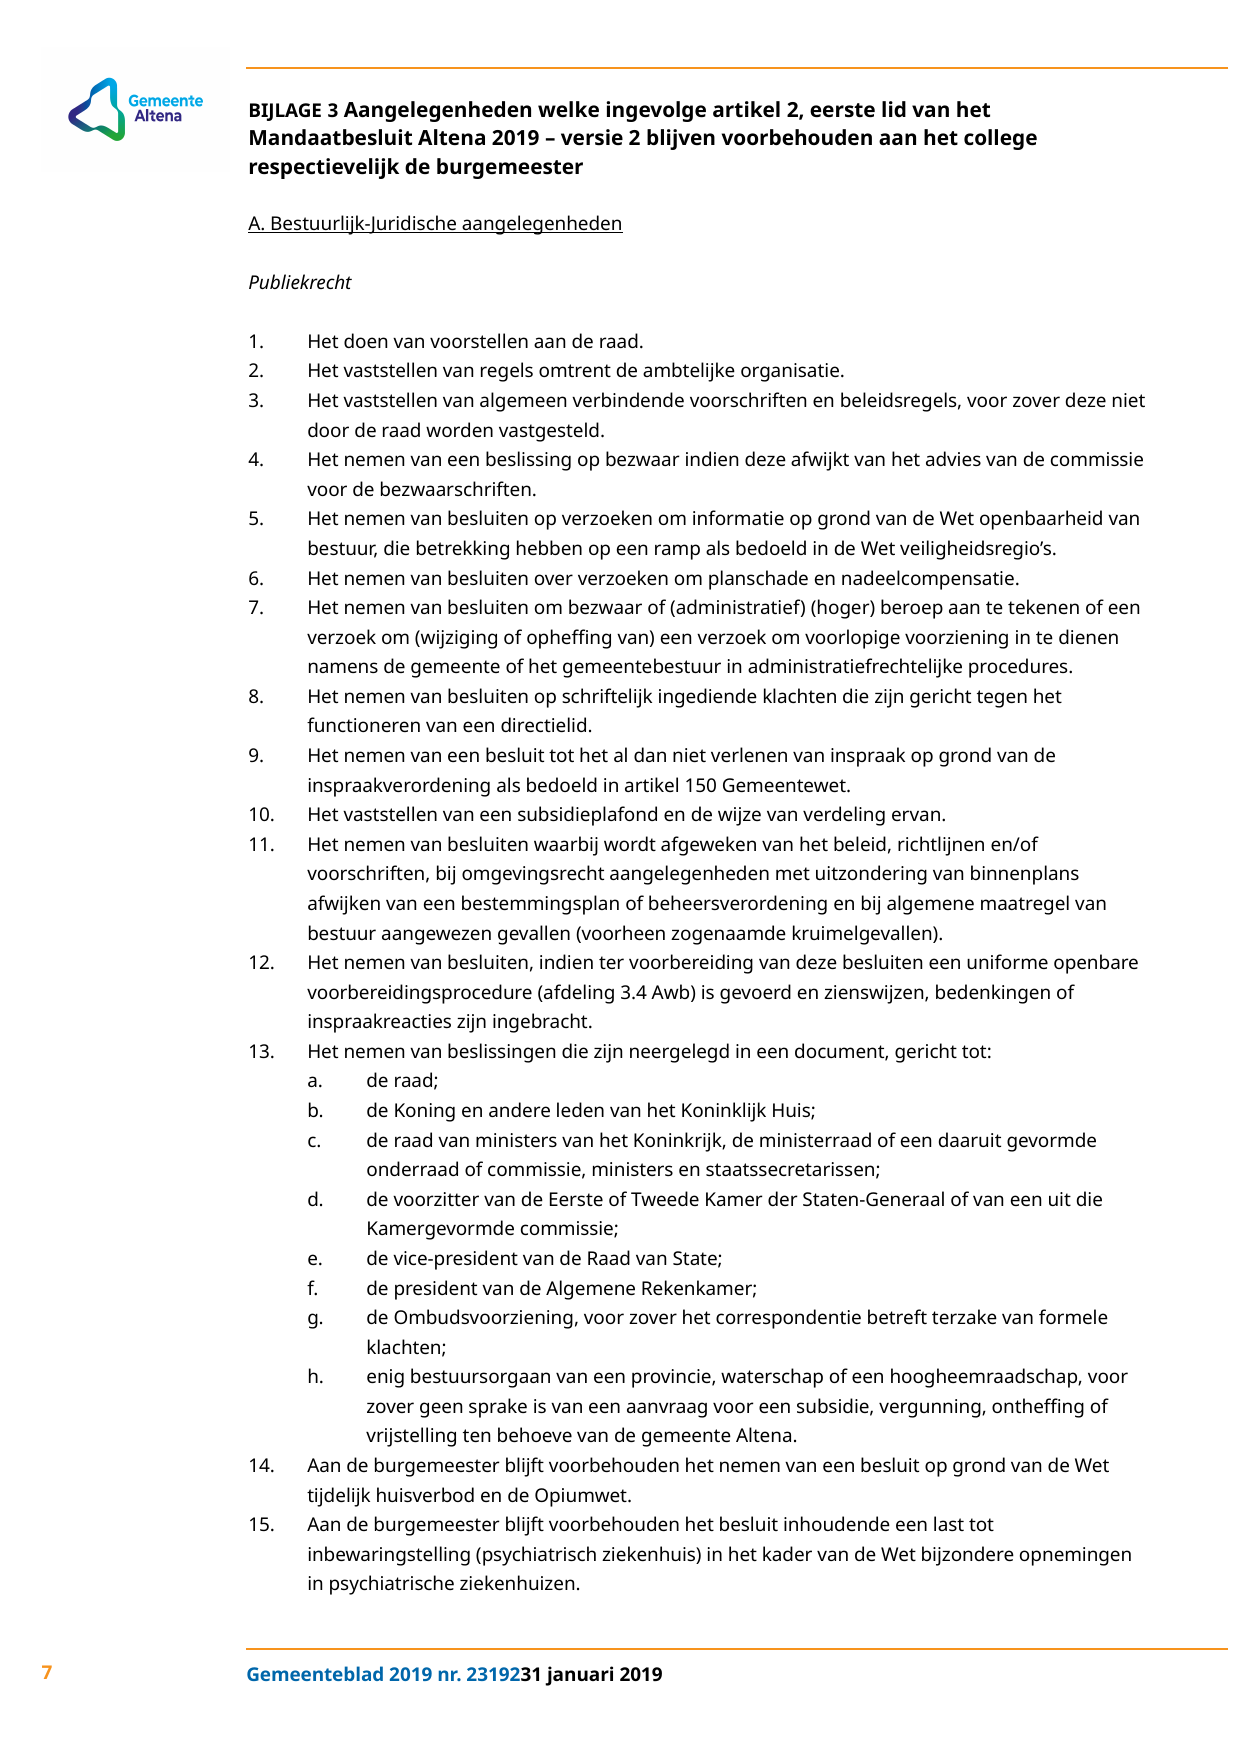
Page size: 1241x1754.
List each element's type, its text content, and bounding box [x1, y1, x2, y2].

list de president van de Algemene Rekenkamer; [307, 1275, 1152, 1301]
list Het nemen van een besluit tot het al dan niet verlenen van inspraak op grond van de inspraakverordening als bedoeld in artikel 150 Gemeentewet. [248, 742, 1152, 798]
list de raad; [307, 1068, 1152, 1093]
text Publiekrecht [248, 269, 1152, 295]
list de voorzitter van de Eerste of Tweede Kamer der Staten-Generaal of van een uit die Kamergevormde commissie; [307, 1186, 1152, 1241]
list de Koning en andere leden van het Koninklijk Huis; [307, 1097, 1152, 1123]
list de raad van ministers van het Koninkrijk, de ministerraad of een daaruit gevormde onderraad of commissie, ministers en staatssecretarissen; [307, 1127, 1152, 1182]
list enig bestuursorgaan van een provincie, waterschap of een hoogheemraadschap, voor zover geen sprake is van een aanvraag voor een subsidie, vergunning, ontheffing of vrijstelling ten behoeve van de gemeente Altena. [307, 1363, 1152, 1448]
list Het nemen van besluiten om bezwaar of (administratief) (hoger) beroep aan te tekenen of een verzoek om (wijziging of opheffing van) een verzoek om voorlopige voorziening in te dienen namens de gemeente of het gemeentebestuur in administratiefrechtelijke procedures. [248, 594, 1152, 679]
list Het vaststellen van regels omtrent de ambtelijke organisatie. [248, 358, 1152, 383]
list de Ombudsvoorziening, voor zover het correspondentie betreft terzake van formele klachten; [307, 1304, 1152, 1360]
list Het nemen van beslissingen die zijn neergelegd in een document, gericht tot: [248, 1038, 1152, 1064]
list Het nemen van besluiten waarbij wordt afgeweken van het beleid, richtlijnen en/of voorschriften, bij omgevingsrecht aangelegenheden met uitzondering van binnenplans afwijken van een bestemmingsplan of beheersverordening en bij algemene maatregel van bestuur aangewezen gevallen (voorheen zogenaamde kruimelgevallen). [248, 831, 1152, 946]
text BIJLAGE 3 Aangelegenheden welke ingevolge artikel 2, eerste lid van het Mandaatbesluit Altena 2019 – versie 2 blijven voorbehouden aan het college respectievelijk de burgemeester [248, 95, 1152, 180]
list Het nemen van besluiten op schriftelijk ingediende klachten die zijn gericht tegen het functioneren van een directielid. [248, 683, 1152, 738]
list Het nemen van besluiten op verzoeken om informatie op grond van de Wet openbaarheid van bestuur, die betrekking hebben op een ramp als bedoeld in de Wet veiligheidsregio’s. [248, 506, 1152, 561]
list Het nemen van besluiten over verzoeken om planschade en nadeelcompensatie. [248, 565, 1152, 591]
list Het nemen van besluiten, indien ter voorbereiding van deze besluiten een uniforme openbare voorbereidingsprocedure (afdeling 3.4 Awb) is gevoerd en zienswijzen, bedenkingen of inspraakreacties zijn ingebracht. [248, 949, 1152, 1034]
list Het vaststellen van algemeen verbindende voorschriften en beleidsregels, voor zover deze niet door de raad worden vastgesteld. [248, 387, 1152, 443]
text A. Bestuurlijk-Juridische aangelegenheden [248, 210, 1152, 236]
list Aan de burgemeester blijft voorbehouden het besluit inhoudende een last tot inbewaringstelling (psychiatrisch ziekenhuis) in het kader van de Wet bijzondere opnemingen in psychiatrische ziekenhuizen. [248, 1511, 1152, 1596]
list de vice-president van de Raad van State; [307, 1245, 1152, 1271]
list Het nemen van een beslissing op bezwaar indien deze afwijkt van het advies van de commissie voor de bezwaarschriften. [248, 446, 1152, 502]
list Aan de burgemeester blijft voorbehouden het nemen van een besluit op grond van de Wet tijdelijk huisverbod en de Opiumwet. [248, 1452, 1152, 1508]
picture [41, 47, 231, 172]
list Het doen van voorstellen aan de raad. [248, 328, 1152, 354]
list Het vaststellen van een subsidieplafond en de wijze van verdeling ervan. [248, 801, 1152, 827]
